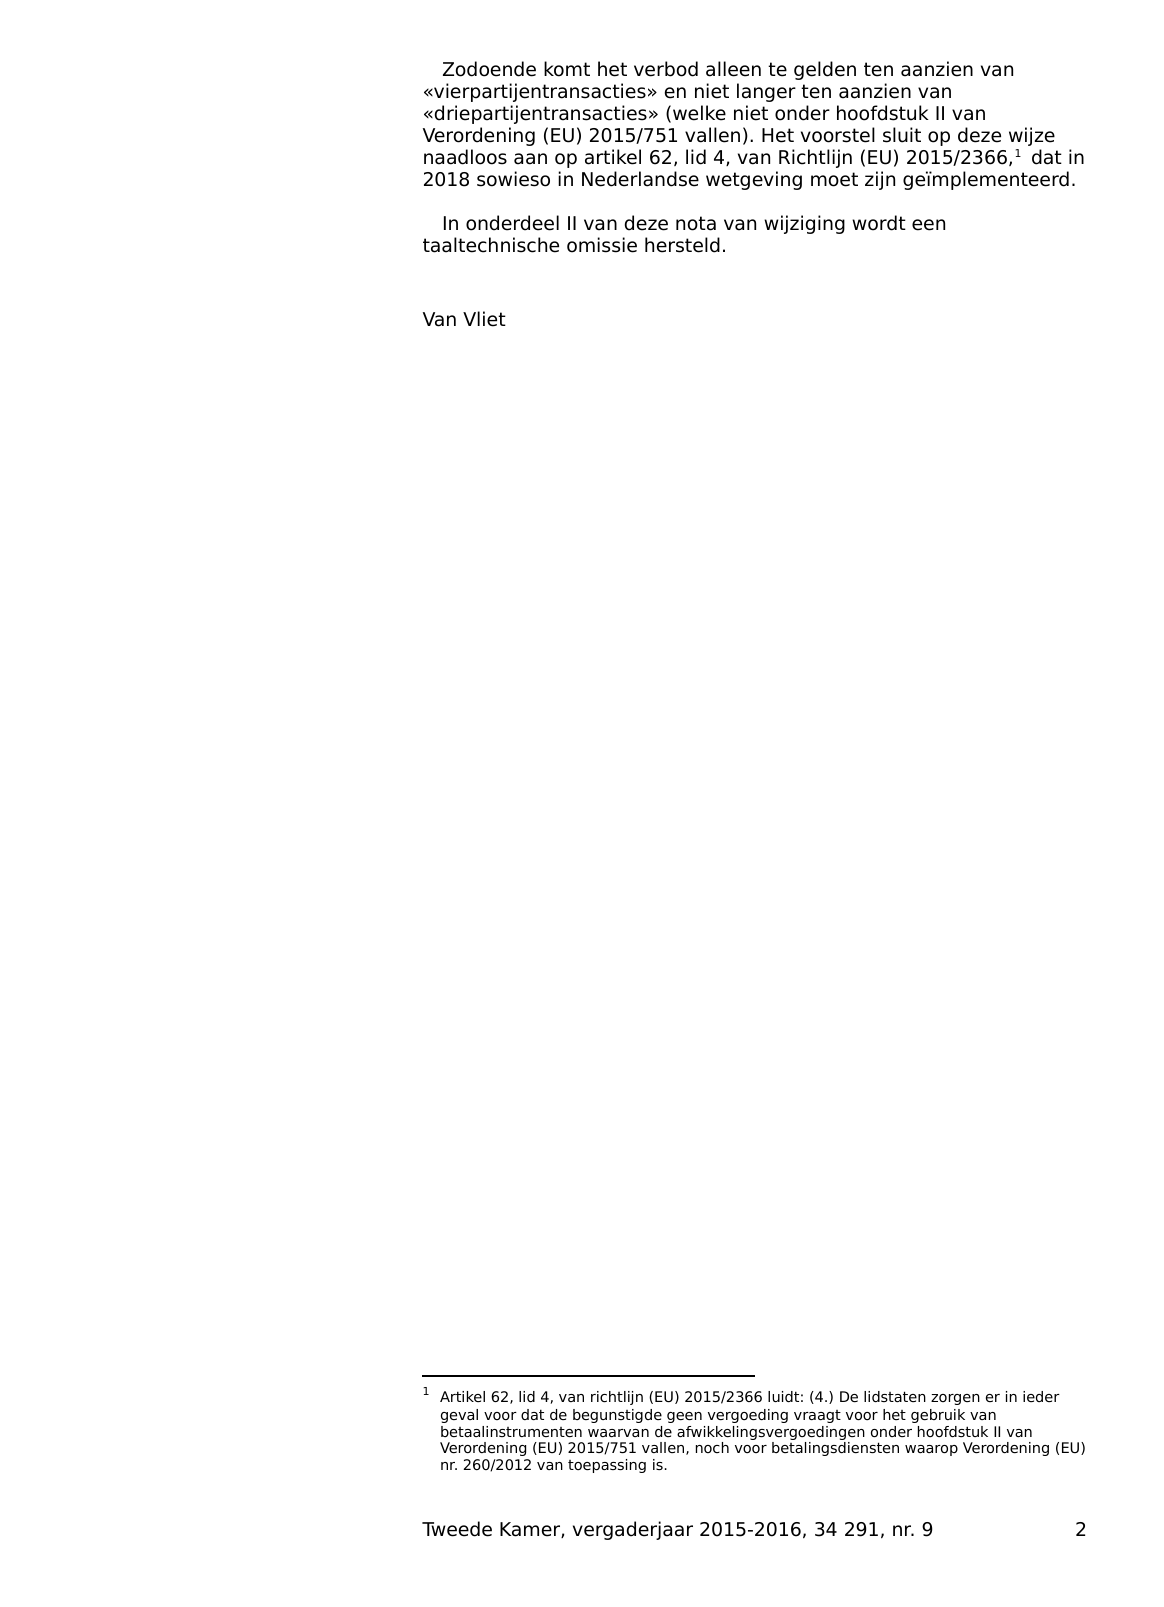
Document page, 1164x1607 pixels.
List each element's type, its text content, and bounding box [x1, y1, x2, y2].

text In onderdeel II van deze nota van wijziging wordt een taaltechnische omissie hersteld. [422, 213, 1087, 257]
text Zodoende komt het verbod alleen te gelden ten aanzien van «vierpartijentransacties» en niet langer ten aanzien van «driepartijentransacties» (welke niet onder hoofdstuk II van Verordening (EU) 2015/751 vallen). Het voorstel sluit op deze wijze naadloos aan op artikel 62, lid 4, van Richtlijn (EU) 2015/2366, dat in 2018 sowieso in Nederlandse wetgeving moet zijn geïmplementeerd. [422, 59, 1087, 191]
text Van Vliet [422, 287, 1087, 331]
text Artikel 62, lid 4, van richtlijn (EU) 2015/2366 luidt: (4.) De lidstaten zorgen er in ieder geval voor dat de begunstigde geen vergoeding vraagt voor het gebruik van betaalinstrumenten waarvan de afwikkelingsvergoedingen onder hoofdstuk II van Verordening (EU) 2015/751 vallen, noch voor betalingsdiensten waarop Verordening (EU) nr. 260/2012 van toepassing is. [422, 1385, 1087, 1474]
